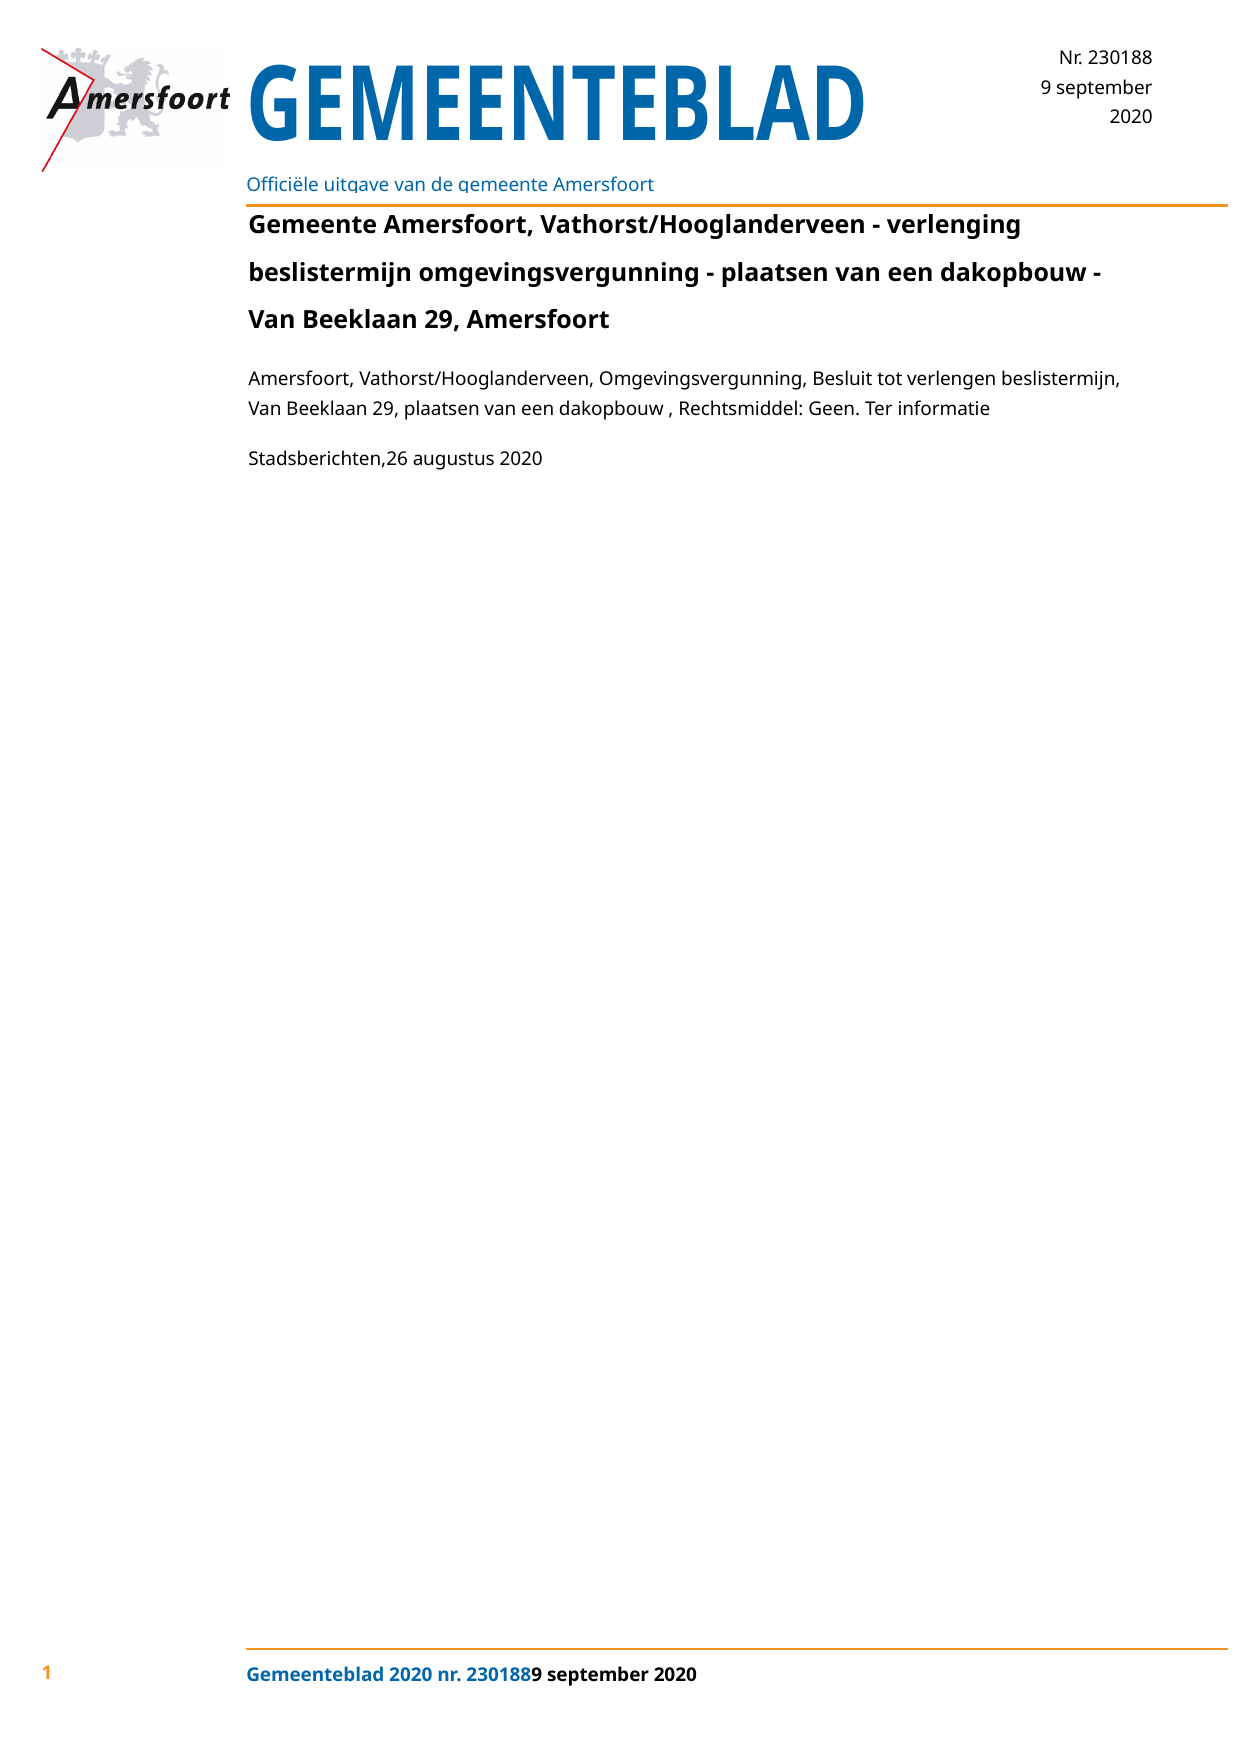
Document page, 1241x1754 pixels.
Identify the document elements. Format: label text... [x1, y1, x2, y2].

text Amersfoort, Vathorst/Hooglanderveen, Omgevingsvergunning, Besluit tot verlengen beslistermijn, Van Beeklaan 29, plaatsen van een dakopbouw , Rechtsmiddel: Geen. Ter informatie [248, 366, 1152, 421]
picture [41, 47, 231, 172]
text Gemeente Amersfoort, Vathorst/Hooglanderveen - verlenging beslistermijn omgevingsvergunning - plaatsen van een dakopbouw - Van Beeklaan 29, Amersfoort [248, 207, 1152, 336]
text Stadsberichten,26 augustus 2020 [248, 446, 1152, 471]
